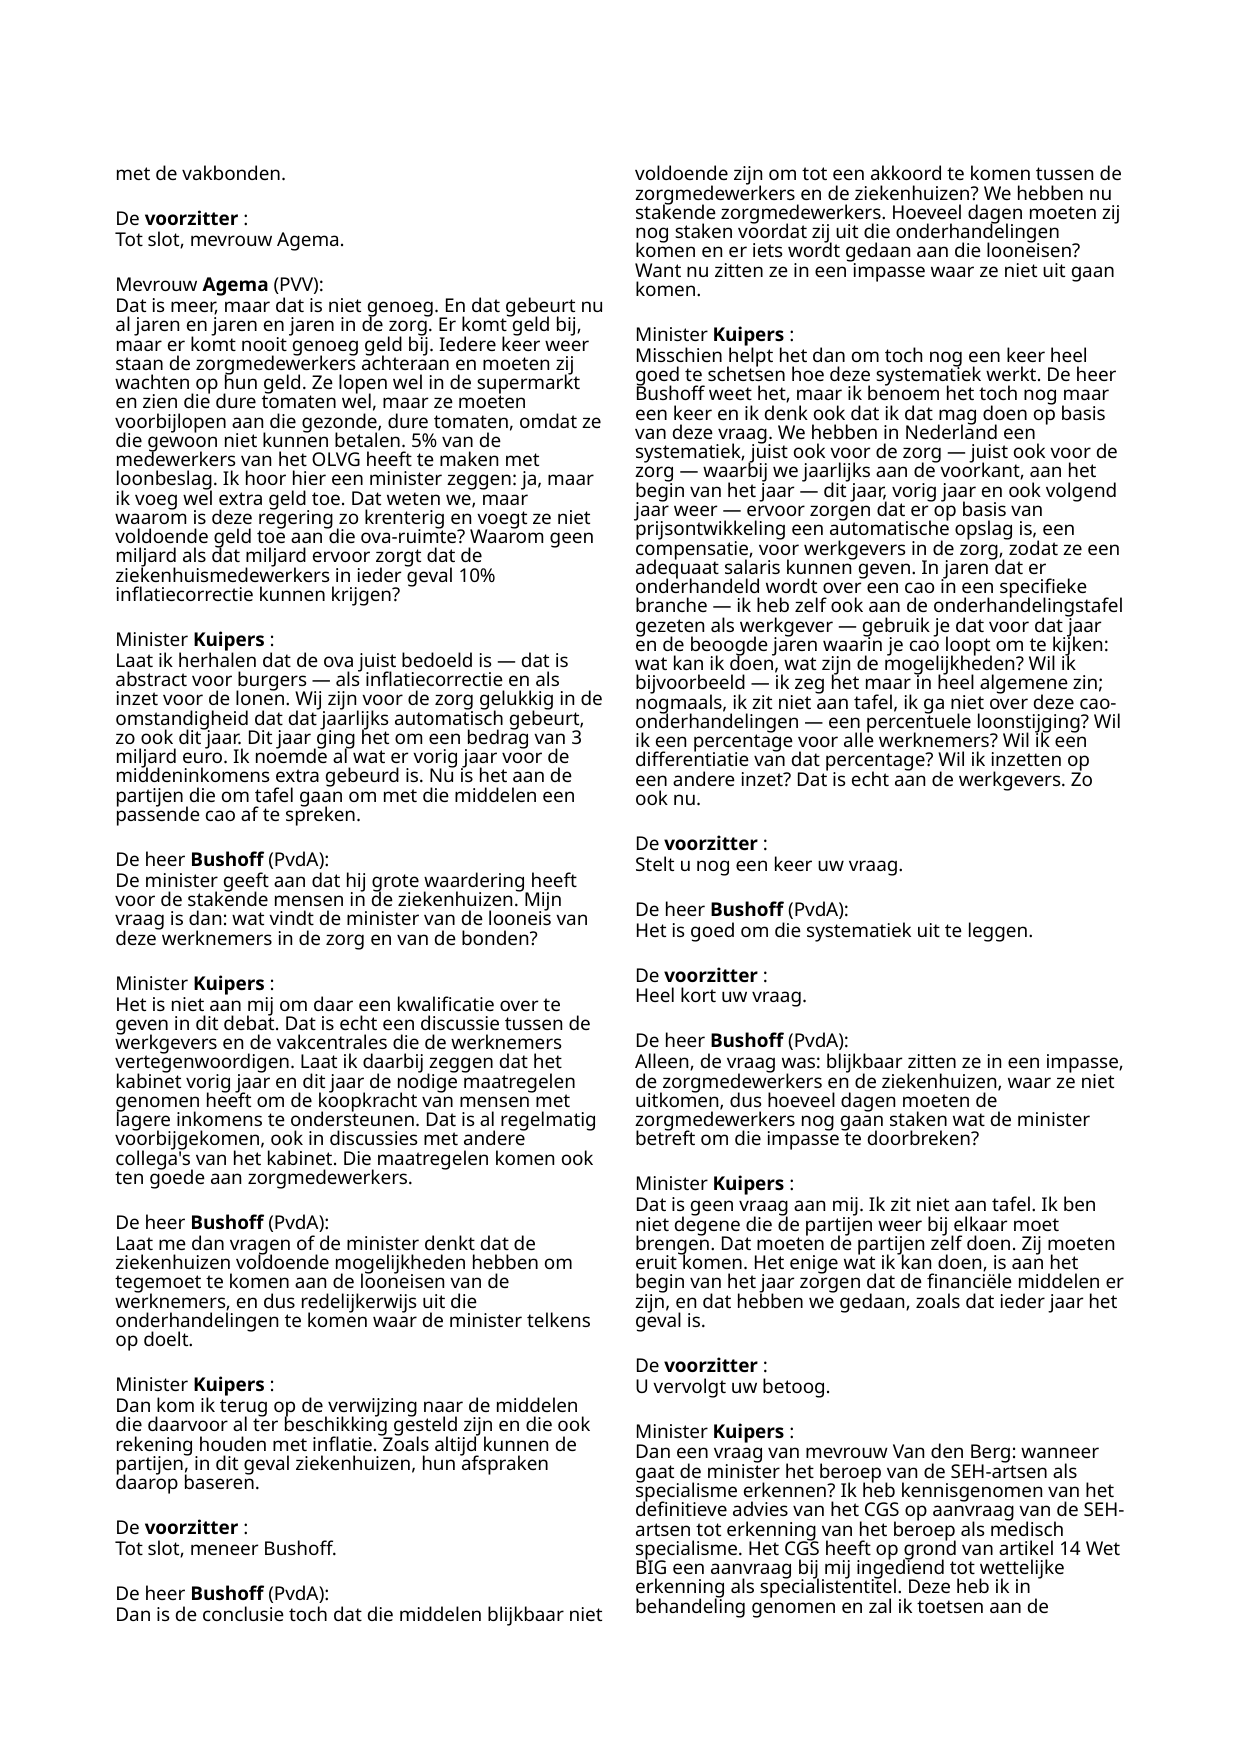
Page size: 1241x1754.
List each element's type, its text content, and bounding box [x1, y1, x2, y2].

text Minister Kuipers : [115, 1371, 605, 1397]
text Laat ik herhalen dat de ova juist bedoeld is — dat is abstract voor burgers — als inflatiecorrectie en als inzet voor de lonen. Wij zijn voor de zorg gelukkig in de omstandigheid dat dat jaarlijks automatisch gebeurt, zo ook dit jaar. Dit jaar ging het om een bedrag van 3 miljard euro. Ik noemde al wat er vorig jaar voor de middeninkomens extra gebeurd is. Nu is het aan de partijen die om tafel gaan om met die middelen een passende cao af te spreken. [115, 652, 605, 825]
text Dan kom ik terug op de verwijzing naar de middelen die daarvoor al ter beschikking gesteld zijn en die ook rekening houden met inflatie. Zoals altijd kunnen de partijen, in dit geval ziekenhuizen, hun afspraken daarop baseren. [115, 1397, 605, 1493]
text Tot slot, meneer Bushoff. [115, 1540, 605, 1559]
text Het is goed om die systematiek uit te leggen. [635, 922, 1125, 941]
text Minister Kuipers : [635, 1171, 1125, 1196]
text Minister Kuipers : [115, 626, 605, 652]
text Minister Kuipers : [635, 321, 1125, 347]
text Alleen, de vraag was: blijkbaar zitten ze in een impasse, de zorgmedewerkers en de ziekenhuizen, waar ze niet uitkomen, dus hoeveel dagen moeten de zorgmedewerkers nog gaan staken wat de minister betreft om die impasse te doorbreken? [635, 1053, 1125, 1150]
text De voorzitter : [115, 1514, 605, 1540]
text Tot slot, mevrouw Agema. [115, 231, 605, 250]
text Laat me dan vragen of de minister denkt dat de ziekenhuizen voldoende mogelijkheden hebben om tegemoet te komen aan de looneisen van de werknemers, en dus redelijkerwijs uit die onderhandelingen te komen waar de minister telkens op doelt. [115, 1235, 605, 1350]
text Dan een vraag van mevrouw Van den Berg: wanneer gaat de minister het beroep van de SEH-artsen als specialisme erkennen? Ik heb kennisgenomen van het definitieve advies van het CGS op aanvraag van de SEH-artsen tot erkenning van het beroep als medisch specialisme. Het CGS heeft op grond van artikel 14 Wet BIG een aanvraag bij mij ingediend tot wettelijke erkenning als specialistentitel. Deze heb ik in behandeling genomen en zal ik toetsen aan de [635, 1443, 1125, 1617]
text Minister Kuipers : [635, 1418, 1125, 1443]
text De minister geeft aan dat hij grote waardering heeft voor de stakende mensen in de ziekenhuizen. Mijn vraag is dan: wat vindt de minister van de looneis van deze werknemers in de zorg en van de bonden? [115, 872, 605, 949]
text Misschien helpt het dan om toch nog een keer heel goed te schetsen hoe deze systematiek werkt. De heer Bushoff weet het, maar ik benoem het toch nog maar een keer en ik denk ook dat ik dat mag doen op basis van deze vraag. We hebben in Nederland een systematiek, juist ook voor de zorg — juist ook voor de zorg — waarbij we jaarlijks aan de voorkant, aan het begin van het jaar — dit jaar, vorig jaar en ook volgend jaar weer — ervoor zorgen dat er op basis van prijsontwikkeling een automatische opslag is, een compensatie, voor werkgevers in de zorg, zodat ze een adequaat salaris kunnen geven. In jaren dat er onderhandeld wordt over een cao in een specifieke branche — ik heb zelf ook aan de onderhandelingstafel gezeten als werkgever — gebruik je dat voor dat jaar en de beoogde jaren waarin je cao loopt om te kijken: wat kan ik doen, wat zijn de mogelijkheden? Wil ik bijvoorbeeld — ik zeg het maar in heel algemene zin; nogmaals, ik zit niet aan tafel, ik ga niet over deze cao-onderhandelingen — een percentuele loonstijging? Wil ik een percentage voor alle werknemers? Wil ik een differentiatie van dat percentage? Wil ik inzetten op een andere inzet? Dat is echt aan de werkgevers. Zo ook nu. [635, 347, 1125, 809]
text De heer Bushoff (PvdA): [635, 896, 1125, 922]
text De heer Bushoff (PvdA): [115, 1209, 605, 1235]
text Minister Kuipers : [115, 970, 605, 996]
text Stelt u nog een keer uw vraag. [635, 856, 1125, 875]
text Dat is geen vraag aan mij. Ik zit niet aan tafel. Ik ben niet degene die de partijen weer bij elkaar moet brengen. Dat moeten de partijen zelf doen. Zij moeten eruit komen. Het enige wat ik kan doen, is aan het begin van het jaar zorgen dat de financiële middelen er zijn, en dat hebben we gedaan, zoals dat ieder jaar het geval is. [635, 1196, 1125, 1331]
text Dat is meer, maar dat is niet genoeg. En dat gebeurt nu al jaren en jaren en jaren in de zorg. Er komt geld bij, maar er komt nooit genoeg geld bij. Iedere keer weer staan de zorgmedewerkers achteraan en moeten zij wachten op hun geld. Ze lopen wel in de supermarkt en zien die dure tomaten wel, maar ze moeten voorbijlopen aan die gezonde, dure tomaten, omdat ze die gewoon niet kunnen betalen. 5% van de medewerkers van het OLVG heeft te maken met loonbeslag. Ik hoor hier een minister zeggen: ja, maar ik voeg wel extra geld toe. Dat weten we, maar waarom is deze regering zo krenterig en voegt ze niet voldoende geld toe aan die ova-ruimte? Waarom geen miljard als dat miljard ervoor zorgt dat de ziekenhuismedewerkers in ieder geval 10% inflatiecorrectie kunnen krijgen? [115, 297, 605, 605]
text De heer Bushoff (PvdA): [635, 1028, 1125, 1053]
text Mevrouw Agema (PVV): [115, 271, 605, 297]
text met de vakbonden. [115, 165, 605, 184]
text De voorzitter : [635, 830, 1125, 856]
text Heel kort uw vraag. [635, 987, 1125, 1007]
text De voorzitter : [635, 1352, 1125, 1378]
text U vervolgt uw betoog. [635, 1378, 1125, 1397]
text Dan is de conclusie toch dat die middelen blijkbaar niet [115, 1606, 605, 1625]
text De heer Bushoff (PvdA): [115, 1580, 605, 1606]
text De voorzitter : [635, 962, 1125, 987]
text De voorzitter : [115, 205, 605, 231]
text Het is niet aan mij om daar een kwalificatie over te geven in dit debat. Dat is echt een discussie tussen de werkgevers en de vakcentrales die de werknemers vertegenwoordigen. Laat ik daarbij zeggen dat het kabinet vorig jaar en dit jaar de nodige maatregelen genomen heeft om de koopkracht van mensen met lagere inkomens te ondersteunen. Dat is al regelmatig voorbijgekomen, ook in discussies met andere collega's van het kabinet. Die maatregelen komen ook ten goede aan zorgmedewerkers. [115, 996, 605, 1188]
text De heer Bushoff (PvdA): [115, 846, 605, 872]
text voldoende zijn om tot een akkoord te komen tussen de zorgmedewerkers en de ziekenhuizen? We hebben nu stakende zorgmedewerkers. Hoeveel dagen moeten zij nog staken voordat zij uit die onderhandelingen komen en er iets wordt gedaan aan die looneisen? Want nu zitten ze in een impasse waar ze niet uit gaan komen. [635, 165, 1125, 300]
